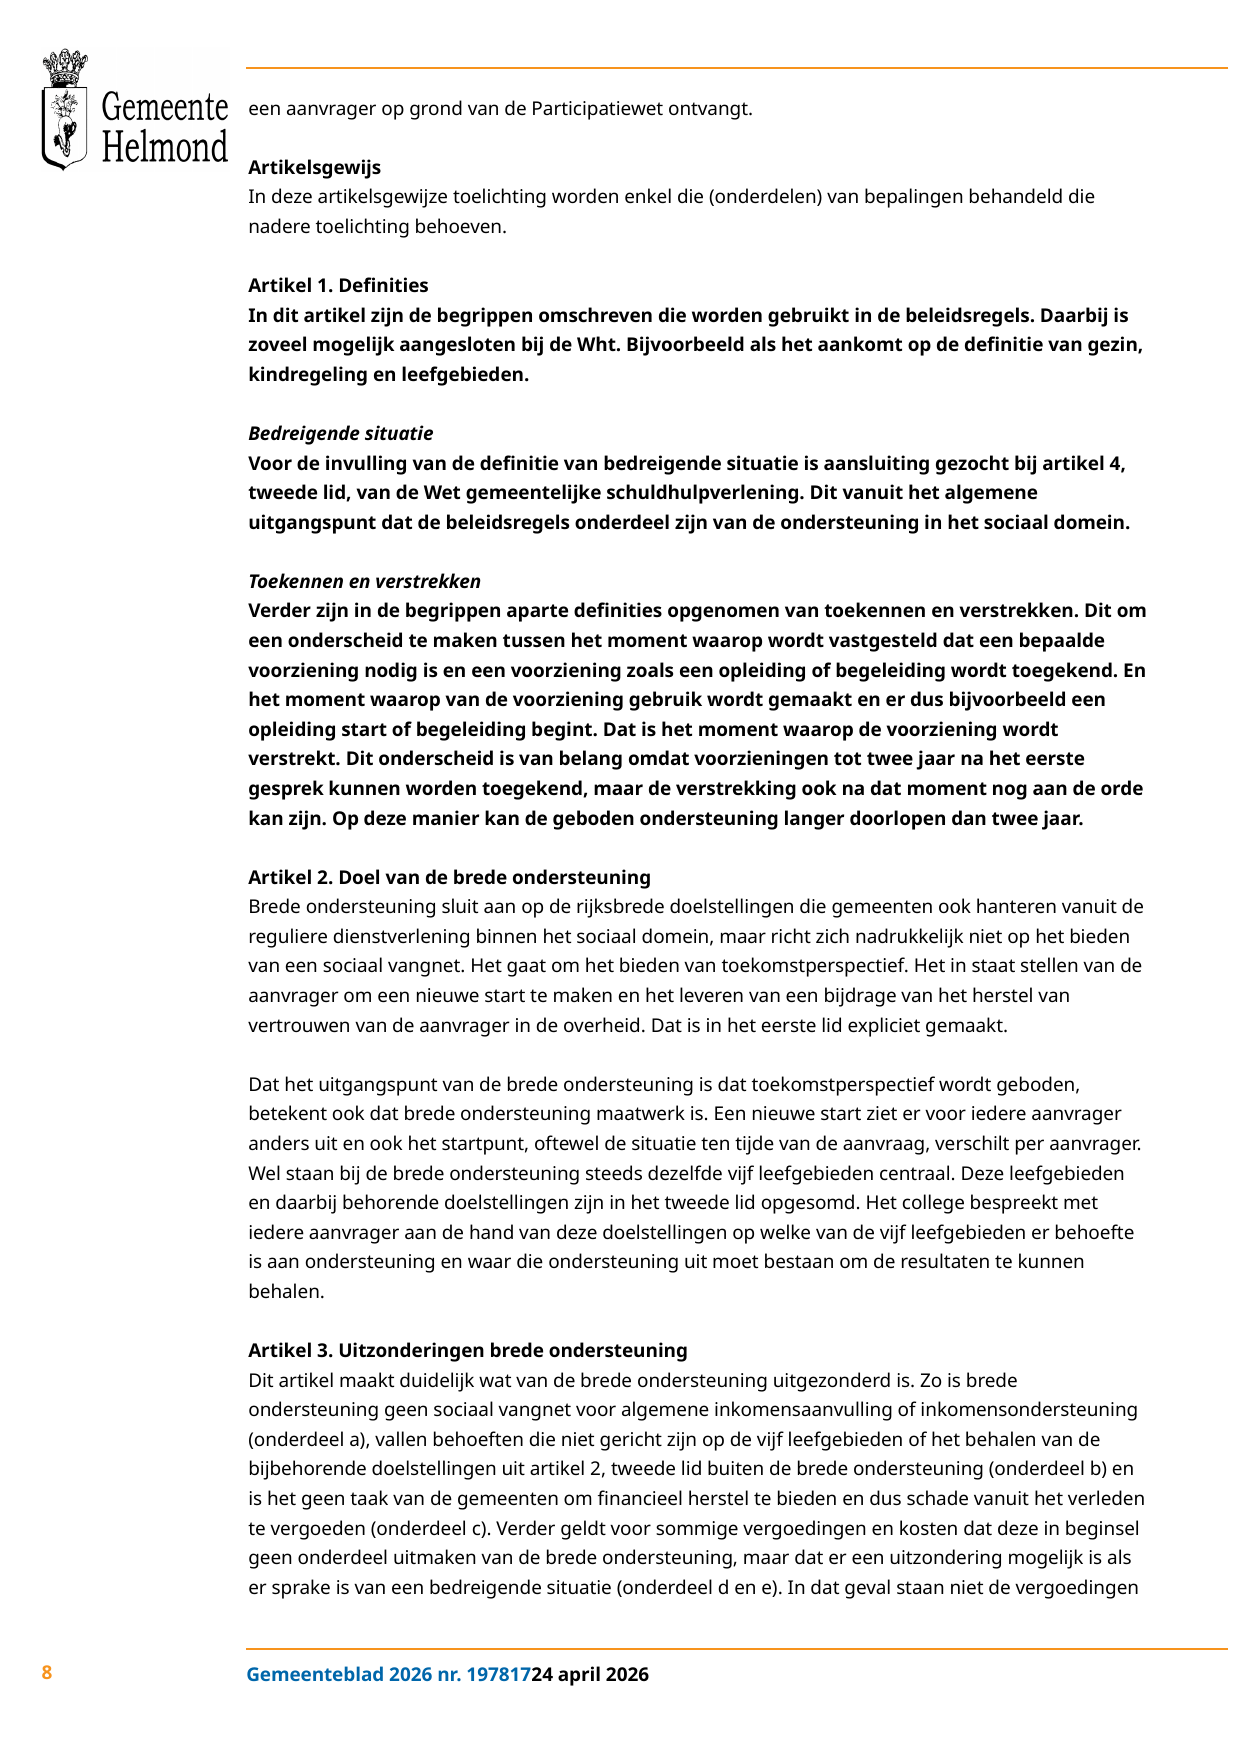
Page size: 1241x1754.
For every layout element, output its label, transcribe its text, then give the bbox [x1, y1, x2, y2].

text Verder zijn in de begrippen aparte definities opgenomen van toekennen en verstrekken. Dit om een onderscheid te maken tussen het moment waarop wordt vastgesteld dat een bepaalde voorziening nodig is en een voorziening zoals een opleiding of begeleiding wordt toegekend. En het moment waarop van de voorziening gebruik wordt gemaakt en er dus bijvoorbeeld een opleiding start of begeleiding begint. Dat is het moment waarop de voorziening wordt verstrekt. Dit onderscheid is van belang omdat voorzieningen tot twee jaar na het eerste gesprek kunnen worden toegekend, maar de verstrekking ook na dat moment nog aan de orde kan zijn. Op deze manier kan de geboden ondersteuning langer doorlopen dan twee jaar. [248, 598, 1152, 831]
text Artikelsgewijs [248, 154, 1152, 180]
text Dit artikel maakt duidelijk wat van de brede ondersteuning uitgezonderd is. Zo is brede ondersteuning geen sociaal vangnet voor algemene inkomensaanvulling of inkomensondersteuning (onderdeel a), vallen behoeften die niet gericht zijn op de vijf leefgebieden of het behalen van de bijbehorende doelstellingen uit artikel 2, tweede lid buiten de brede ondersteuning (onderdeel b) en is het geen taak van de gemeenten om financieel herstel te bieden en dus schade vanuit het verleden te vergoeden (onderdeel c). Verder geldt voor sommige vergoedingen en kosten dat deze in beginsel geen onderdeel uitmaken van de brede ondersteuning, maar dat er een uitzondering mogelijk is als er sprake is van een bedreigende situatie (onderdeel d en e). In dat geval staan niet de vergoedingen [248, 1367, 1152, 1600]
text In deze artikelsgewijze toelichting worden enkel die (onderdelen) van bepalingen behandeld die nadere toelichting behoeven. [248, 183, 1152, 239]
text Artikel 1. Definities [248, 272, 1152, 298]
text Brede ondersteuning sluit aan op de rijksbrede doelstellingen die gemeenten ook hanteren vanuit de reguliere dienstverlening binnen het sociaal domein, maar richt zich nadrukkelijk niet op het bieden van een sociaal vangnet. Het gaat om het bieden van toekomstperspectief. Het in staat stellen van de aanvrager om een nieuwe start te maken en het leveren van een bijdrage van het herstel van vertrouwen van de aanvrager in de overheid. Dat is in het eerste lid expliciet gemaakt. [248, 893, 1152, 1038]
picture [41, 47, 231, 172]
text Toekennen en verstrekken [248, 568, 1152, 594]
text In dit artikel zijn de begrippen omschreven die worden gebruikt in de beleidsregels. Daarbij is zoveel mogelijk aangesloten bij de Wht. Bijvoorbeeld als het aankomt op de definitie van gezin, kindregeling en leefgebieden. [248, 302, 1152, 387]
text een aanvrager op grond van de Participatiewet ontvangt. [248, 95, 1152, 121]
text Dat het uitgangspunt van de brede ondersteuning is dat toekomstperspectief wordt geboden, betekent ook dat brede ondersteuning maatwerk is. Een nieuwe start ziet er voor iedere aanvrager anders uit en ook het startpunt, oftewel de situatie ten tijde van de aanvraag, verschilt per aanvrager. Wel staan bij de brede ondersteuning steeds dezelfde vijf leefgebieden centraal. Deze leefgebieden en daarbij behorende doelstellingen zijn in het tweede lid opgesomd. Het college bespreekt met iedere aanvrager aan de hand van deze doelstellingen op welke van de vijf leefgebieden er behoefte is aan ondersteuning en waar die ondersteuning uit moet bestaan om de resultaten te kunnen behalen. [248, 1071, 1152, 1304]
text Bedreigende situatie [248, 420, 1152, 446]
text Artikel 2. Doel van de brede ondersteuning [248, 864, 1152, 890]
text Voor de invulling van de definitie van bedreigende situatie is aansluiting gezocht bij artikel 4, tweede lid, van de Wet gemeentelijke schuldhulpverlening. Dit vanuit het algemene uitgangspunt dat de beleidsregels onderdeel zijn van de ondersteuning in het sociaal domein. [248, 450, 1152, 535]
text Artikel 3. Uitzonderingen brede ondersteuning [248, 1337, 1152, 1363]
